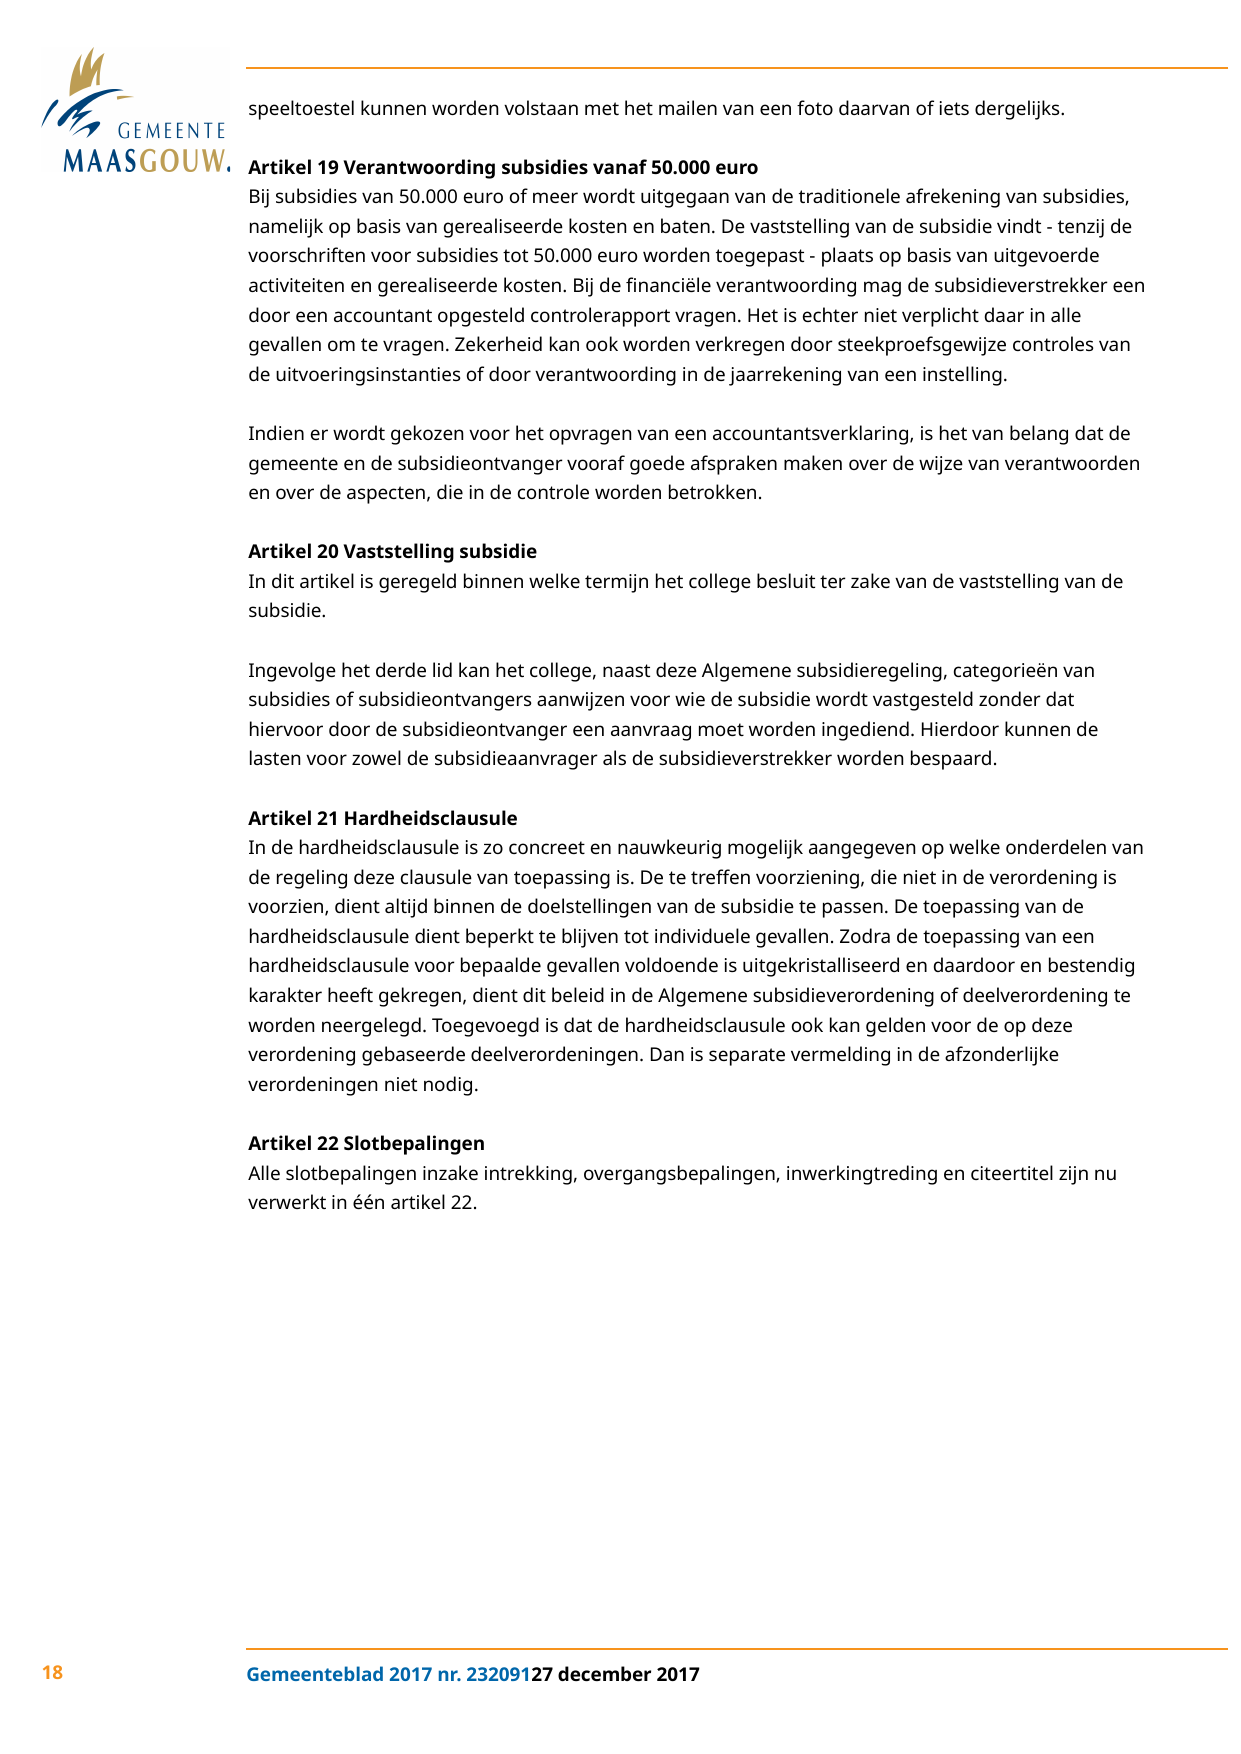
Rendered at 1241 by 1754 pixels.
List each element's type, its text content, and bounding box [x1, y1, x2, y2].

text Alle slotbepalingen inzake intrekking, overgangsbepalingen, inwerkingtreding en citeertitel zijn nu verwerkt in één artikel 22. [248, 1160, 1152, 1215]
text Artikel 19 Verantwoording subsidies vanaf 50.000 euro [248, 154, 1152, 180]
text Artikel 20 Vaststelling subsidie [248, 538, 1152, 564]
text In de hardheidsclausule is zo concreet en nauwkeurig mogelijk aangegeven op welke onderdelen van de regeling deze clausule van toepassing is. De te treffen voorziening, die niet in de verordening is voorzien, dient altijd binnen de doelstellingen van de subsidie te passen. De toepassing van de hardheidsclausule dient beperkt te blijven tot individuele gevallen. Zodra de toepassing van een hardheidsclausule voor bepaalde gevallen voldoende is uitgekristalliseerd en daardoor en bestendig karakter heeft gekregen, dient dit beleid in de Algemene subsidie­verordening of deelverordening te worden neergelegd. Toegevoegd is dat de hardheidsclausule ook kan gelden voor de op deze verordening gebaseerde deelverordeningen. Dan is separate vermelding in de afzonderlijke verordeningen niet nodig. [248, 834, 1152, 1097]
text Indien er wordt gekozen voor het opvragen van een accountantsverklaring, is het van belang dat de gemeente en de subsidieontvanger vooraf goede afspraken maken over de wijze van verantwoorden en over de aspecten, die in de controle worden betrokken. [248, 420, 1152, 505]
text Artikel 21 Hardheidsclausule [248, 805, 1152, 831]
text In dit artikel is geregeld binnen welke termijn het college besluit ter zake van de vaststelling van de subsidie. [248, 568, 1152, 623]
text Bij subsidies van 50.000 euro of meer wordt uitgegaan van de traditionele afrekening van subsidies, namelijk op basis van gerealiseerde kosten en baten. De vaststelling van de subsidie vindt - tenzij de voorschriften voor subsidies tot 50.000 euro worden toegepast - plaats op basis van uitgevoerde activiteiten en gerealiseerde kosten. Bij de financiële verantwoording mag de subsidieverstrekker een door een accountant opgesteld controlerapport vragen. Het is echter niet verplicht daar in alle gevallen om te vragen. Zekerheid kan ook worden verkregen door steekproefsgewijze controles van de uitvoerings­instanties of door verantwoording in de jaarrekening van een instelling. [248, 183, 1152, 387]
text speeltoestel kunnen worden volstaan met het mailen van een foto daarvan of iets dergelijks. [248, 95, 1152, 121]
text Ingevolge het derde lid kan het college, naast deze Algemene subsidieregeling, categorieën van subsidies of subsidieontvangers aanwijzen voor wie de subsidie wordt vastgesteld zonder dat hiervoor door de subsidieontvanger een aanvraag moet worden ingediend. Hierdoor kunnen de lasten voor zowel de subsidieaanvrager als de subsidieverstrekker worden bespaard. [248, 657, 1152, 771]
text Artikel 22 Slotbepalingen [248, 1130, 1152, 1156]
picture [41, 47, 231, 172]
